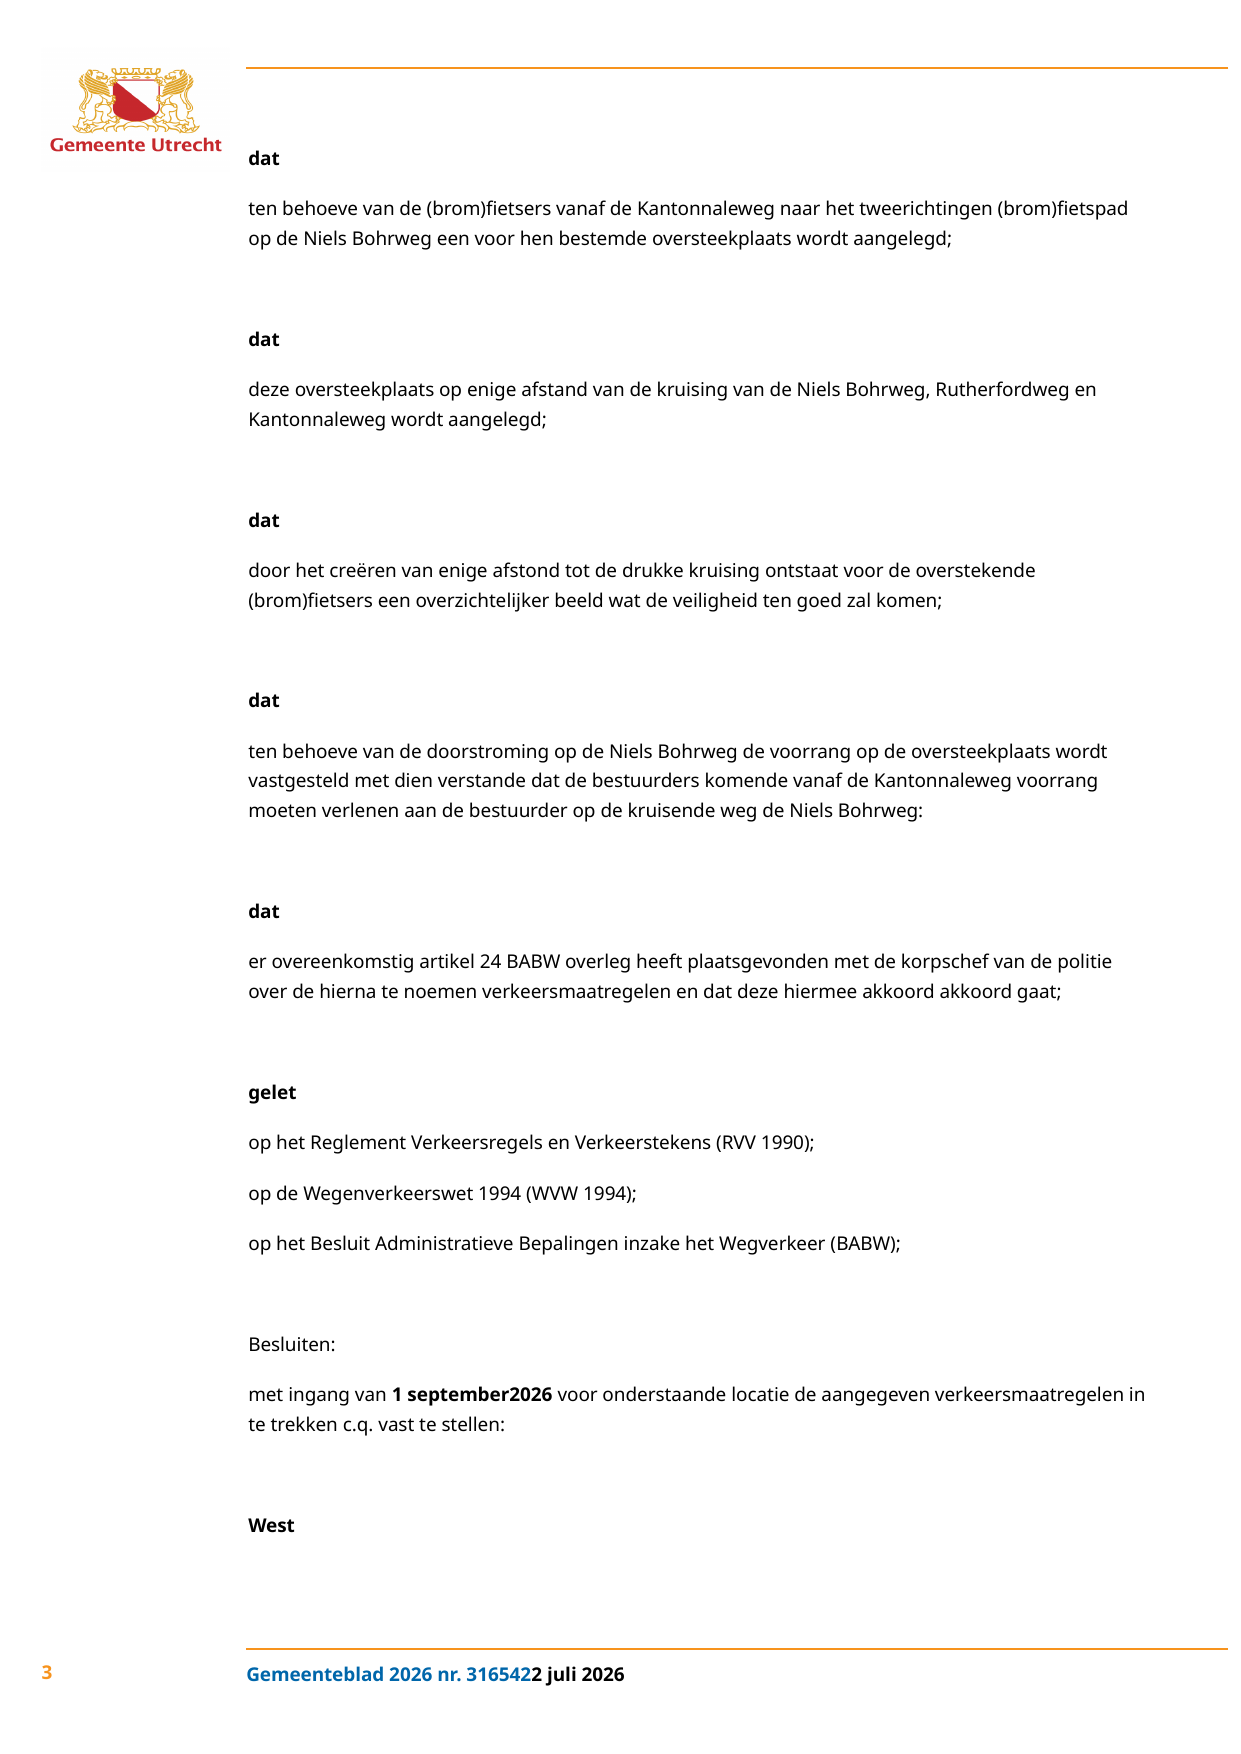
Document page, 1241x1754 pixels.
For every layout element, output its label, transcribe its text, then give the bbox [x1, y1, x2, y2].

text Besluiten: [248, 1331, 1152, 1357]
text met ingang van 1 september2026 voor onderstaande locatie de aangegeven verkeersmaatregelen in te trekken c.q. vast te stellen: [248, 1381, 1152, 1437]
text er overeenkomstig artikel 24 BABW overleg heeft plaatsgevonden met de korpschef van de politie over de hierna te noemen verkeersmaatregelen en dat deze hiermee akkoord akkoord gaat; [248, 948, 1152, 1004]
text dat [248, 326, 1152, 352]
picture [41, 47, 231, 172]
text dat [248, 145, 1152, 171]
text West [248, 1512, 1152, 1538]
text dat [248, 507, 1152, 533]
text ten behoeve van de (brom)fietsers vanaf de Kantonnaleweg naar het tweerichtingen (brom)fietspad op de Niels Bohrweg een voor hen bestemde oversteekplaats wordt aangelegd; [248, 196, 1152, 251]
text deze oversteekplaats op enige afstand van de kruising van de Niels Bohrweg, Rutherfordweg en Kantonnaleweg wordt aangelegd; [248, 376, 1152, 432]
text ten behoeve van de doorstroming op de Niels Bohrweg de voorrang op de oversteekplaats wordt vastgesteld met dien verstande dat de bestuurders komende vanaf de Kantonnaleweg voorrang moeten verlenen aan de bestuurder op de kruisende weg de Niels Bohrweg: [248, 738, 1152, 823]
text gelet [248, 1079, 1152, 1105]
text op het Besluit Administratieve Bepalingen inzake het Wegverkeer (BABW); [248, 1230, 1152, 1256]
text op het Reglement Verkeersregels en Verkeerstekens (RVV 1990); [248, 1129, 1152, 1155]
text dat [248, 688, 1152, 713]
text door het creëren van enige afstond tot de drukke kruising ontstaat voor de overstekende (brom)fietsers een overzichtelijker beeld wat de veiligheid ten goed zal komen; [248, 557, 1152, 613]
text dat [248, 898, 1152, 924]
text op de Wegenverkeerswet 1994 (WVW 1994); [248, 1180, 1152, 1206]
